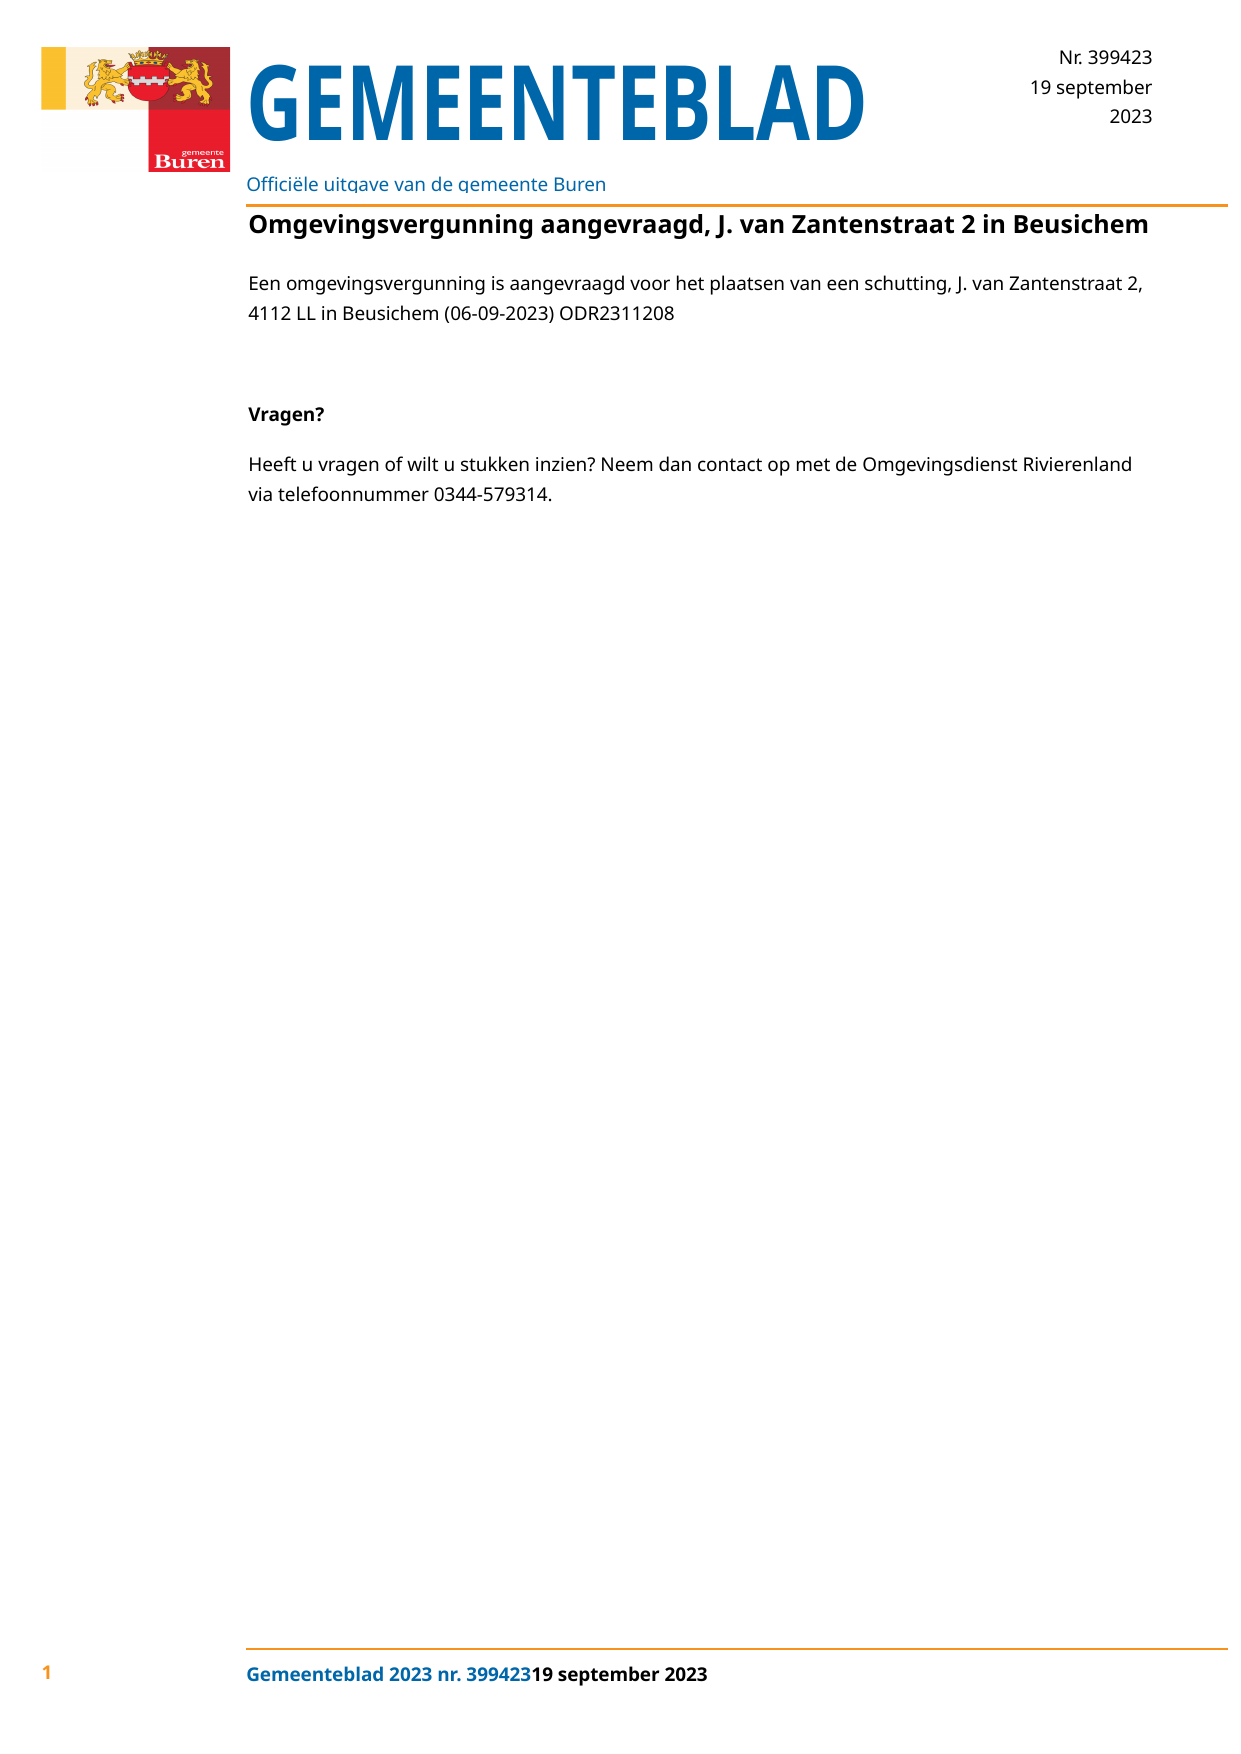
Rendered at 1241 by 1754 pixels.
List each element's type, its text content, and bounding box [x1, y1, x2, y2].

text Omgevingsvergunning aangevraagd, J. van Zantenstraat 2 in Beusichem [248, 207, 1152, 241]
text Heeft u vragen of wilt u stukken inzien? Neem dan contact op met de Omgevingsdienst Rivierenland via telefoonnummer 0344-579314. [248, 451, 1152, 506]
text Vragen? [248, 401, 1152, 426]
picture [41, 47, 231, 172]
text Een omgevingsvergunning is aangevraagd voor het plaatsen van een schutting, J. van Zantenstraat 2, 4112 LL in Beusichem (06-09-2023) ODR2311208 [248, 270, 1152, 326]
